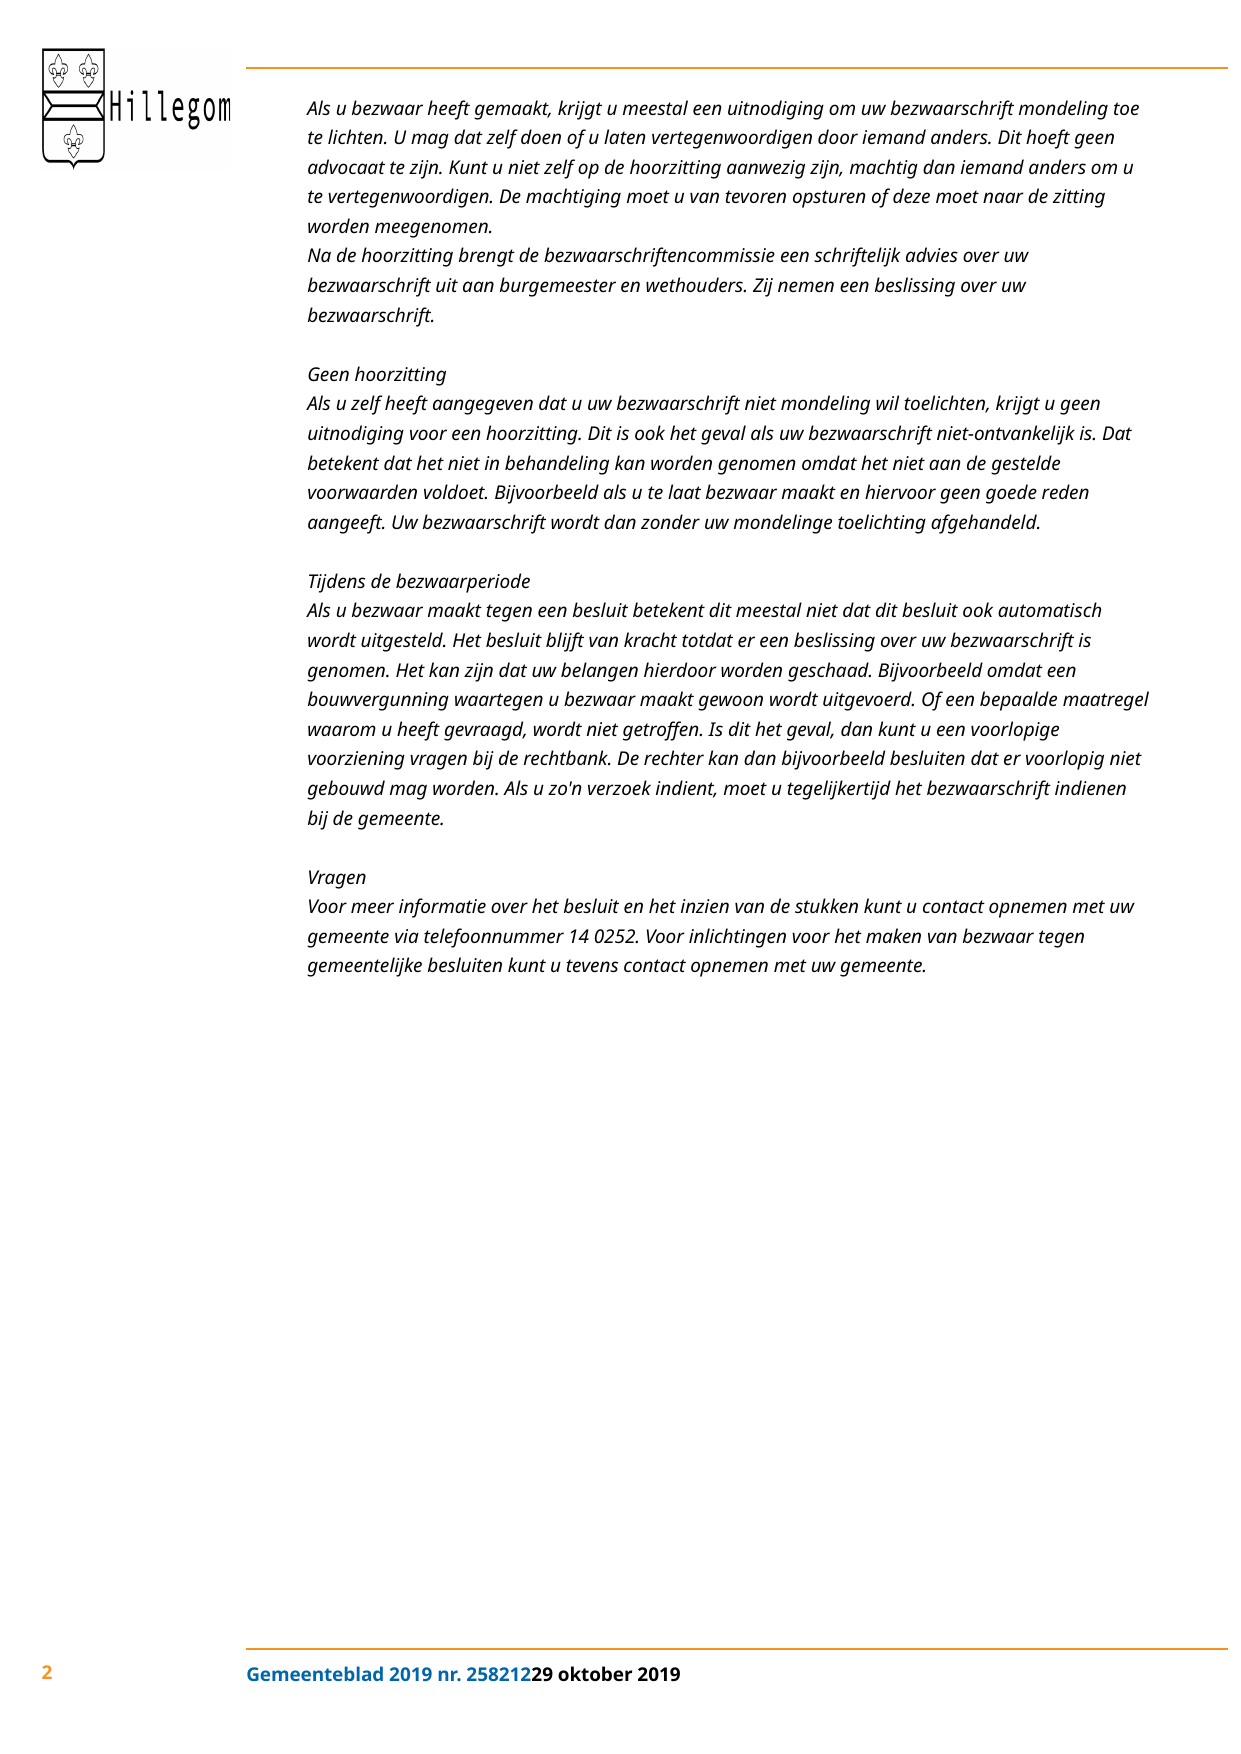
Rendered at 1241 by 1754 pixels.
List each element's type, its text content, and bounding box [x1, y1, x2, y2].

list Vragen [248, 864, 1152, 890]
list Na de hoorzitting brengt de bezwaarschriftencommissie een schriftelijk advies over uw bezwaarschrift uit aan burgemeester en wethouders. Zij nemen een beslissing over uw bezwaarschrift. [248, 243, 1152, 328]
list Voor meer informatie over het besluit en het inzien van de stukken kunt u contact opnemen met uw gemeente via telefoonnummer 14 0252. Voor inlichtingen voor het maken van bezwaar tegen gemeentelijke besluiten kunt u tevens contact opnemen met uw gemeente. [248, 893, 1152, 978]
list Als u zelf heeft aangegeven dat u uw bezwaarschrift niet mondeling wil toelichten, krijgt u geen uitnodiging voor een hoorzitting. Dit is ook het geval als uw bezwaarschrift niet-ontvankelijk is. Dat betekent dat het niet in behandeling kan worden genomen omdat het niet aan de gestelde voorwaarden voldoet. Bijvoorbeeld als u te laat bezwaar maakt en hiervoor geen goede reden aangeeft. Uw bezwaarschrift wordt dan zonder uw mondelinge toelichting afgehandeld. [248, 391, 1152, 535]
list Tijdens de bezwaarperiode [248, 568, 1152, 594]
list Als u bezwaar maakt tegen een besluit betekent dit meestal niet dat dit besluit ook automatisch wordt uitgesteld. Het besluit blijft van kracht totdat er een beslissing over uw bezwaarschrift is genomen. Het kan zijn dat uw belangen hierdoor worden geschaad. Bijvoorbeeld omdat een bouwvergunning waartegen u bezwaar maakt gewoon wordt uitgevoerd. Of een bepaalde maatregel waarom u heeft gevraagd, wordt niet getroffen. Is dit het geval, dan kunt u een voorlopige voorziening vragen bij de rechtbank. De rechter kan dan bijvoorbeeld besluiten dat er voorlopig niet gebouwd mag worden. Als u zo'n verzoek indient, moet u tegelijkertijd het bezwaarschrift indienen bij de gemeente. [248, 598, 1152, 831]
list Als u bezwaar heeft gemaakt, krijgt u meestal een uitnodiging om uw bezwaarschrift mondeling toe te lichten. U mag dat zelf doen of u laten vertegenwoordigen door iemand anders. Dit hoeft geen advocaat te zijn. Kunt u niet zelf op de hoorzitting aanwezig zijn, machtig dan iemand anders om u te vertegenwoordigen. De machtiging moet u van tevoren opsturen of deze moet naar de zitting worden meegenomen. [248, 95, 1152, 239]
picture [41, 47, 231, 172]
list Geen hoorzitting [248, 361, 1152, 387]
